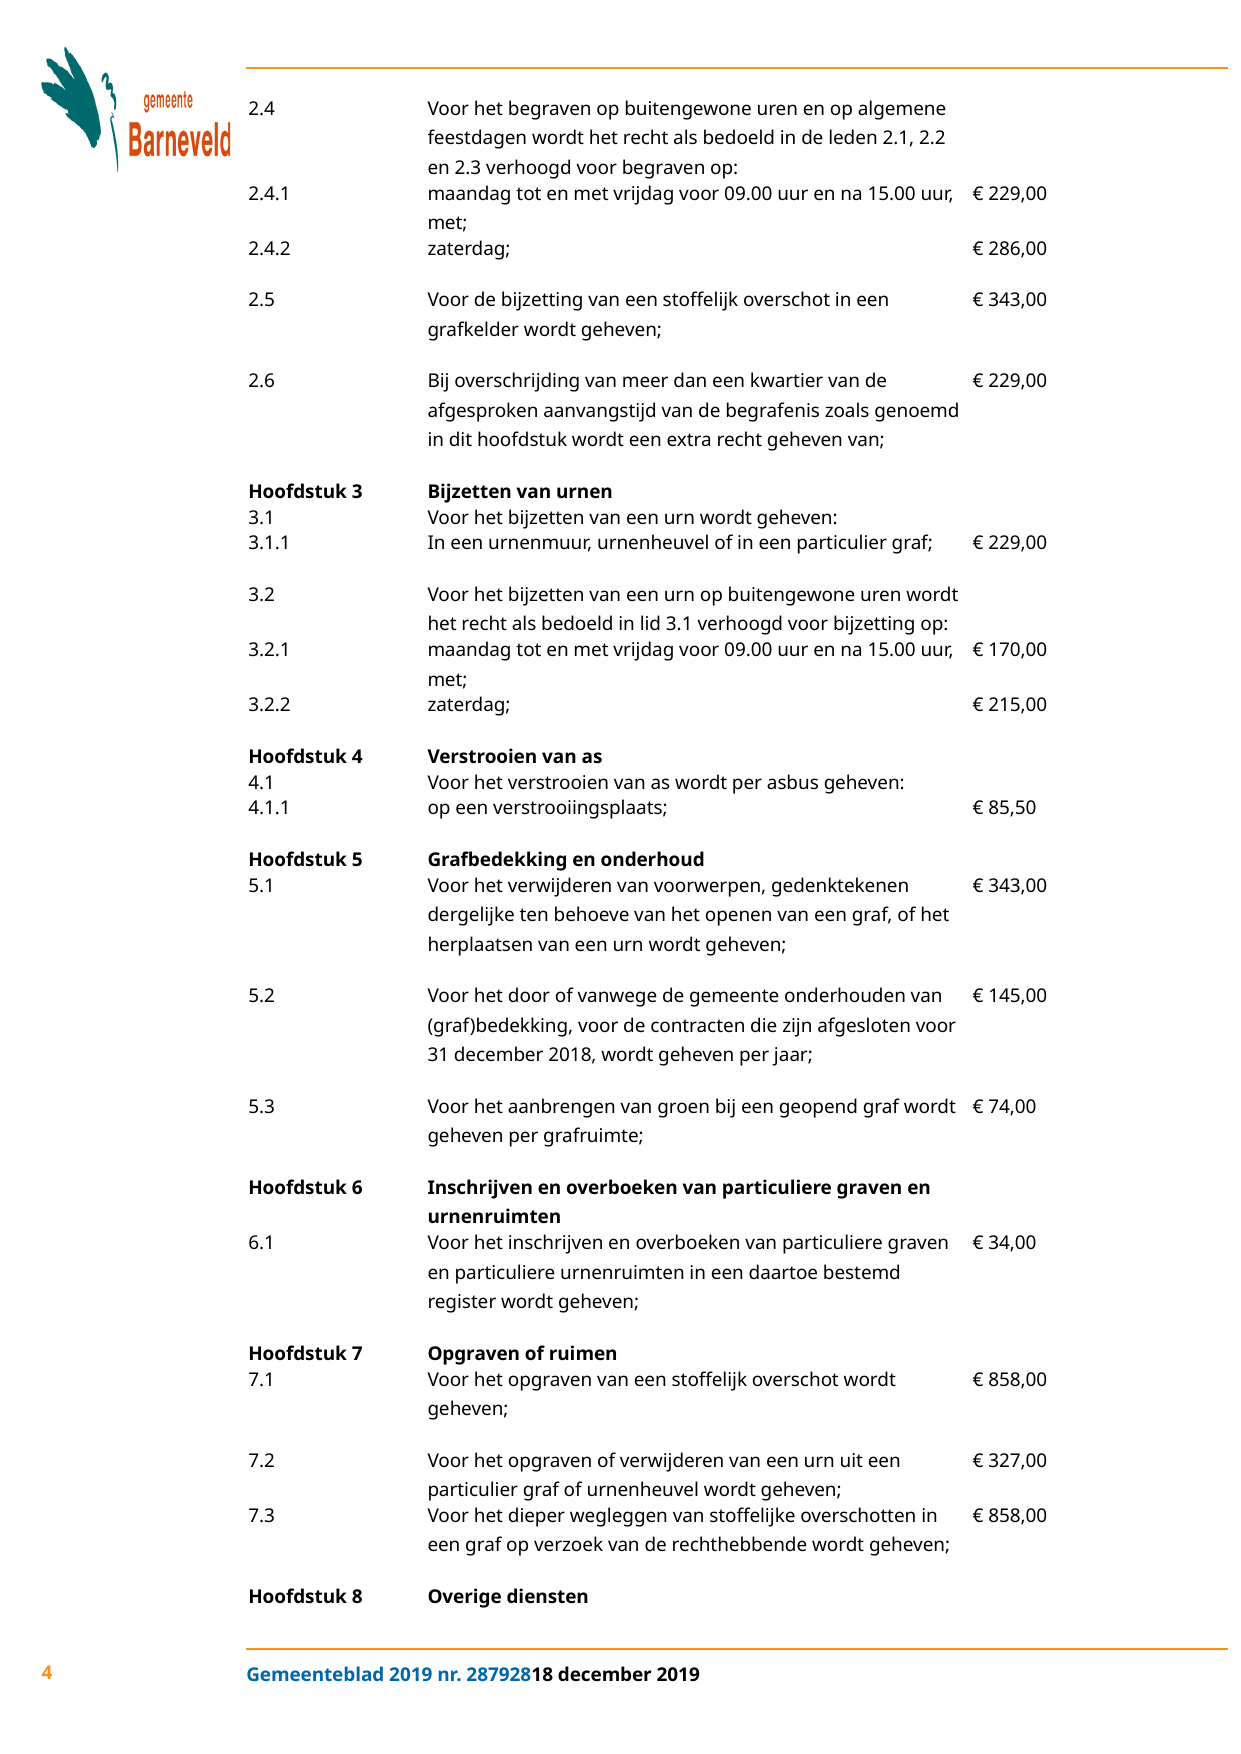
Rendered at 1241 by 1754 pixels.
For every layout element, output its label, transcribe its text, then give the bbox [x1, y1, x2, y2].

table_cell [248, 261, 427, 286]
table_cell Hoofdstuk 6 [248, 1174, 427, 1229]
table_cell 2.4.2 [248, 235, 427, 261]
table_cell [248, 1314, 427, 1340]
table_cell 4.1.1 [248, 795, 427, 820]
table_cell Voor het bijzetten van een urn op buitengewone uren wordt het recht als bedoeld in lid 3.1 verhoogd voor bijzetting op: [427, 581, 972, 636]
table_cell zaterdag; [427, 692, 972, 717]
table_cell [973, 846, 1152, 872]
table_cell [248, 1421, 427, 1447]
table_cell [973, 1340, 1152, 1366]
table_cell 7.3 [248, 1502, 427, 1557]
table_cell [427, 1148, 972, 1174]
table_cell 7.1 [248, 1366, 427, 1421]
table_cell [248, 1558, 427, 1583]
table_cell 6.1 [248, 1229, 427, 1314]
table_cell Overige diensten [427, 1583, 972, 1609]
table_cell 3.2.2 [248, 692, 427, 717]
table_cell maandag tot en met vrijdag voor 09.00 uur en na 15.00 uur, met; [427, 636, 972, 692]
table_cell € 858,00 [973, 1366, 1152, 1421]
table_cell [427, 820, 972, 846]
table_cell 7.2 [248, 1447, 427, 1502]
table_cell [427, 555, 972, 581]
table_cell Voor het aanbrengen van groen bij een geopend graf wordt geheven per grafruimte; [427, 1093, 972, 1148]
table_cell Voor het opgraven of verwijderen van een urn uit een particulier graf of urnenheuvel wordt geheven; [427, 1447, 972, 1502]
table_cell maandag tot en met vrijdag voor 09.00 uur en na 15.00 uur, met; [427, 180, 972, 235]
table_cell 3.2 [248, 581, 427, 636]
table_cell [248, 342, 427, 367]
table_cell € 327,00 [973, 1447, 1152, 1502]
table_cell Voor de bijzetting van een stoffelijk overschot in een grafkelder wordt geheven; [427, 286, 972, 342]
table_cell Hoofdstuk 3 [248, 478, 427, 504]
table_cell € 343,00 [973, 872, 1152, 957]
table_cell Voor het bijzetten van een urn wordt geheven: [427, 504, 972, 529]
table_cell [973, 555, 1152, 581]
table_cell 2.5 [248, 286, 427, 342]
table_cell [973, 1067, 1152, 1093]
table_cell [427, 1314, 972, 1340]
table_cell In een urnenmuur, urnenheuvel of in een particulier graf; [427, 530, 972, 555]
table_cell Voor het verwijderen van voorwerpen, gedenktekenen dergelijke ten behoeve van het openen van een graf, of het herplaatsen van een urn wordt geheven; [427, 872, 972, 957]
table_cell [973, 261, 1152, 286]
table_cell [973, 820, 1152, 846]
table_cell [248, 820, 427, 846]
table_cell [248, 1148, 427, 1174]
table_cell € 170,00 [973, 636, 1152, 692]
table_cell zaterdag; [427, 235, 972, 261]
table_cell € 858,00 [973, 1502, 1152, 1557]
table_cell € 229,00 [973, 180, 1152, 235]
table_cell Voor het inschrijven en overboeken van particuliere graven en particuliere urnenruimten in een daartoe bestemd register wordt geheven; [427, 1229, 972, 1314]
table_cell [973, 1148, 1152, 1174]
table_cell Hoofdstuk 7 [248, 1340, 427, 1366]
table_cell 3.2.1 [248, 636, 427, 692]
table_cell € 229,00 [973, 530, 1152, 555]
table_cell [248, 555, 427, 581]
table_cell 3.1.1 [248, 530, 427, 555]
table_cell Opgraven of ruimen [427, 1340, 972, 1366]
table_cell Voor het door of vanwege de gemeente onderhouden van (graf)bedekking, voor de contracten die zijn afgesloten voor 31 december 2018, wordt geheven per jaar; [427, 983, 972, 1067]
table_cell 2.6 [248, 368, 427, 452]
table_cell [973, 1583, 1152, 1609]
picture [41, 47, 231, 172]
table_cell [248, 718, 427, 743]
table_cell Verstrooien van as [427, 743, 972, 769]
table_cell Bij overschrijding van meer dan een kwartier van de afgesproken aanvangstijd van de begrafenis zoals genoemd in dit hoofdstuk wordt een extra recht geheven van; [427, 368, 972, 452]
table_cell [248, 1067, 427, 1093]
table_cell 5.3 [248, 1093, 427, 1148]
table_cell [973, 1421, 1152, 1447]
table_cell 2.4.1 [248, 180, 427, 235]
table_cell 3.1 [248, 504, 427, 529]
table_cell [248, 957, 427, 982]
table_cell [973, 478, 1152, 504]
table_cell € 34,00 [973, 1229, 1152, 1314]
table_cell 5.2 [248, 983, 427, 1067]
table_cell [973, 1174, 1152, 1229]
table_cell [973, 504, 1152, 529]
table_cell 2.4 [248, 95, 427, 180]
table_cell € 74,00 [973, 1093, 1152, 1148]
table_cell [427, 957, 972, 982]
table_cell [973, 581, 1152, 636]
table_cell [973, 743, 1152, 769]
table_cell [973, 718, 1152, 743]
table_cell [973, 95, 1152, 180]
table_cell € 215,00 [973, 692, 1152, 717]
table_cell Bijzetten van urnen [427, 478, 972, 504]
table_cell Voor het dieper wegleggen van stoffelijke overschotten in een graf op verzoek van de rechthebbende wordt geheven; [427, 1502, 972, 1557]
table_cell [973, 342, 1152, 367]
table_cell Hoofdstuk 8 [248, 1583, 427, 1609]
table_cell [427, 261, 972, 286]
table_cell [973, 1314, 1152, 1340]
table_cell Voor het verstrooien van as wordt per asbus geheven: [427, 769, 972, 794]
table_cell [973, 769, 1152, 794]
table_cell [427, 1067, 972, 1093]
table_cell [973, 1558, 1152, 1583]
table_cell Hoofdstuk 4 [248, 743, 427, 769]
table_cell € 343,00 [973, 286, 1152, 342]
table_cell [427, 1421, 972, 1447]
table_cell 5.1 [248, 872, 427, 957]
table_cell € 229,00 [973, 368, 1152, 452]
table_cell Inschrijven en overboeken van particuliere graven en urnenruimten [427, 1174, 972, 1229]
table_cell [248, 453, 427, 478]
table_cell Hoofdstuk 5 [248, 846, 427, 872]
table_cell Voor het begraven op buitengewone uren en op algemene feestdagen wordt het recht als bedoeld in de leden 2.1, 2.2 en 2.3 verhoogd voor begraven op: [427, 95, 972, 180]
table_cell € 85,50 [973, 795, 1152, 820]
table_cell 4.1 [248, 769, 427, 794]
table_cell [973, 957, 1152, 982]
table_cell [427, 342, 972, 367]
table_cell € 145,00 [973, 983, 1152, 1067]
table_cell [973, 453, 1152, 478]
table_cell Voor het opgraven van een stoffelijk overschot wordt geheven; [427, 1366, 972, 1421]
table_cell € 286,00 [973, 235, 1152, 261]
table_cell Grafbedekking en onderhoud [427, 846, 972, 872]
table_cell [427, 1558, 972, 1583]
table_cell [427, 453, 972, 478]
table_cell op een verstrooiingsplaats; [427, 795, 972, 820]
table_cell [427, 718, 972, 743]
